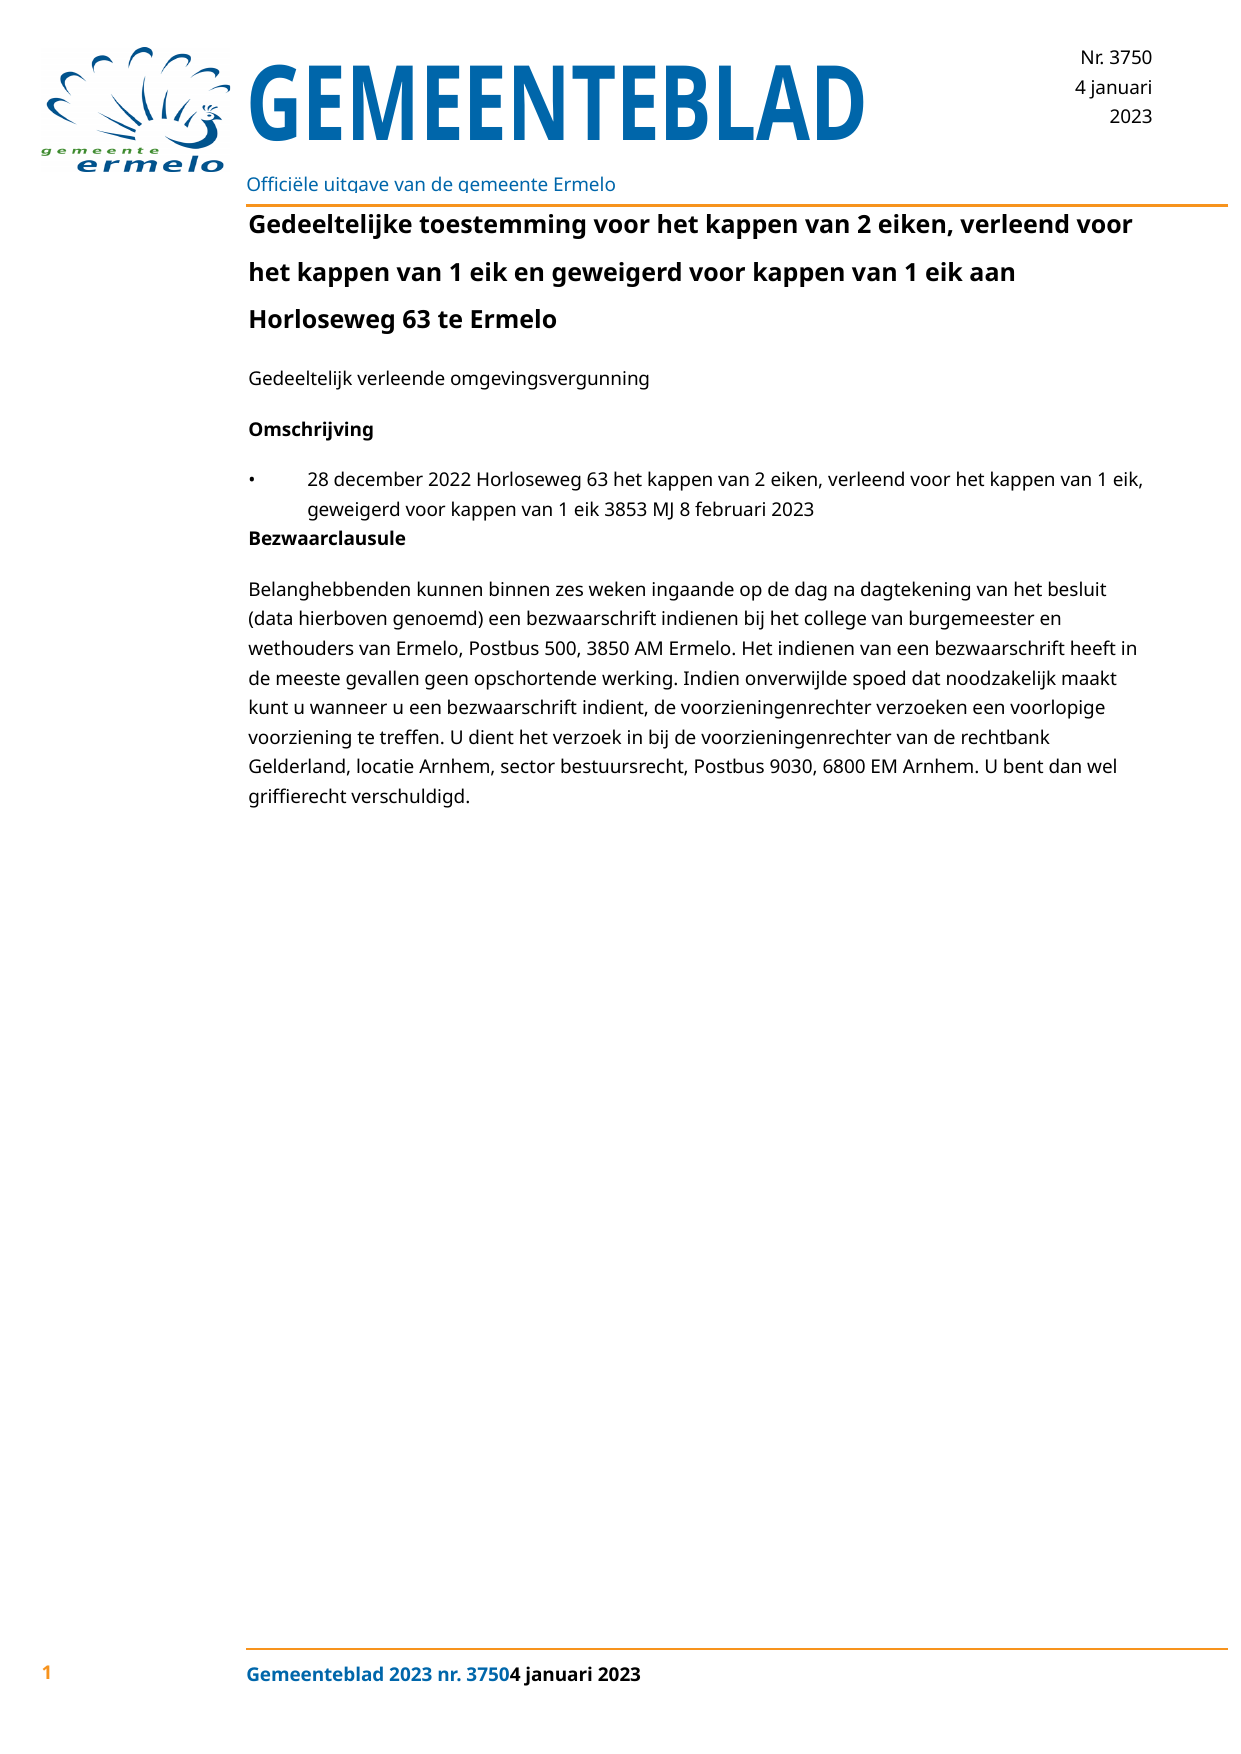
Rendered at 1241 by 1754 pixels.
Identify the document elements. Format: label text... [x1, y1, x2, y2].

text Gedeeltelijke toestemming voor het kappen van 2 eiken, verleend voor het kappen van 1 eik en geweigerd voor kappen van 1 eik aan Horloseweg 63 te Ermelo [248, 207, 1152, 336]
text Belanghebbenden kunnen binnen zes weken ingaande op de dag na dagtekening van het besluit (data hierboven genoemd) een bezwaarschrift indienen bij het college van burgemeester en wethouders van Ermelo, Postbus 500, 3850 AM Ermelo. Het indienen van een bezwaarschrift heeft in de meeste gevallen geen opschortende werking. Indien onverwijlde spoed dat noodzakelijk maakt kunt u wanneer u een bezwaarschrift indient, de voorzieningenrechter verzoeken een voorlopige voorziening te treffen. U dient het verzoek in bij de voorzieningenrechter van de rechtbank Gelderland, locatie Arnhem, sector bestuursrecht, Postbus 9030, 6800 EM Arnhem. U bent dan wel griffierecht verschuldigd. [248, 576, 1152, 809]
text Omschrijving [248, 416, 1152, 442]
text Bezwaarclausule [248, 526, 1152, 551]
list 28 december 2022 Horloseweg 63 het kappen van 2 eiken, verleend voor het kappen van 1 eik, geweigerd voor kappen van 1 eik 3853 MJ 8 februari 2023 [248, 466, 1152, 522]
picture [41, 47, 231, 172]
text Gedeeltelijk verleende omgevingsvergunning [248, 366, 1152, 391]
